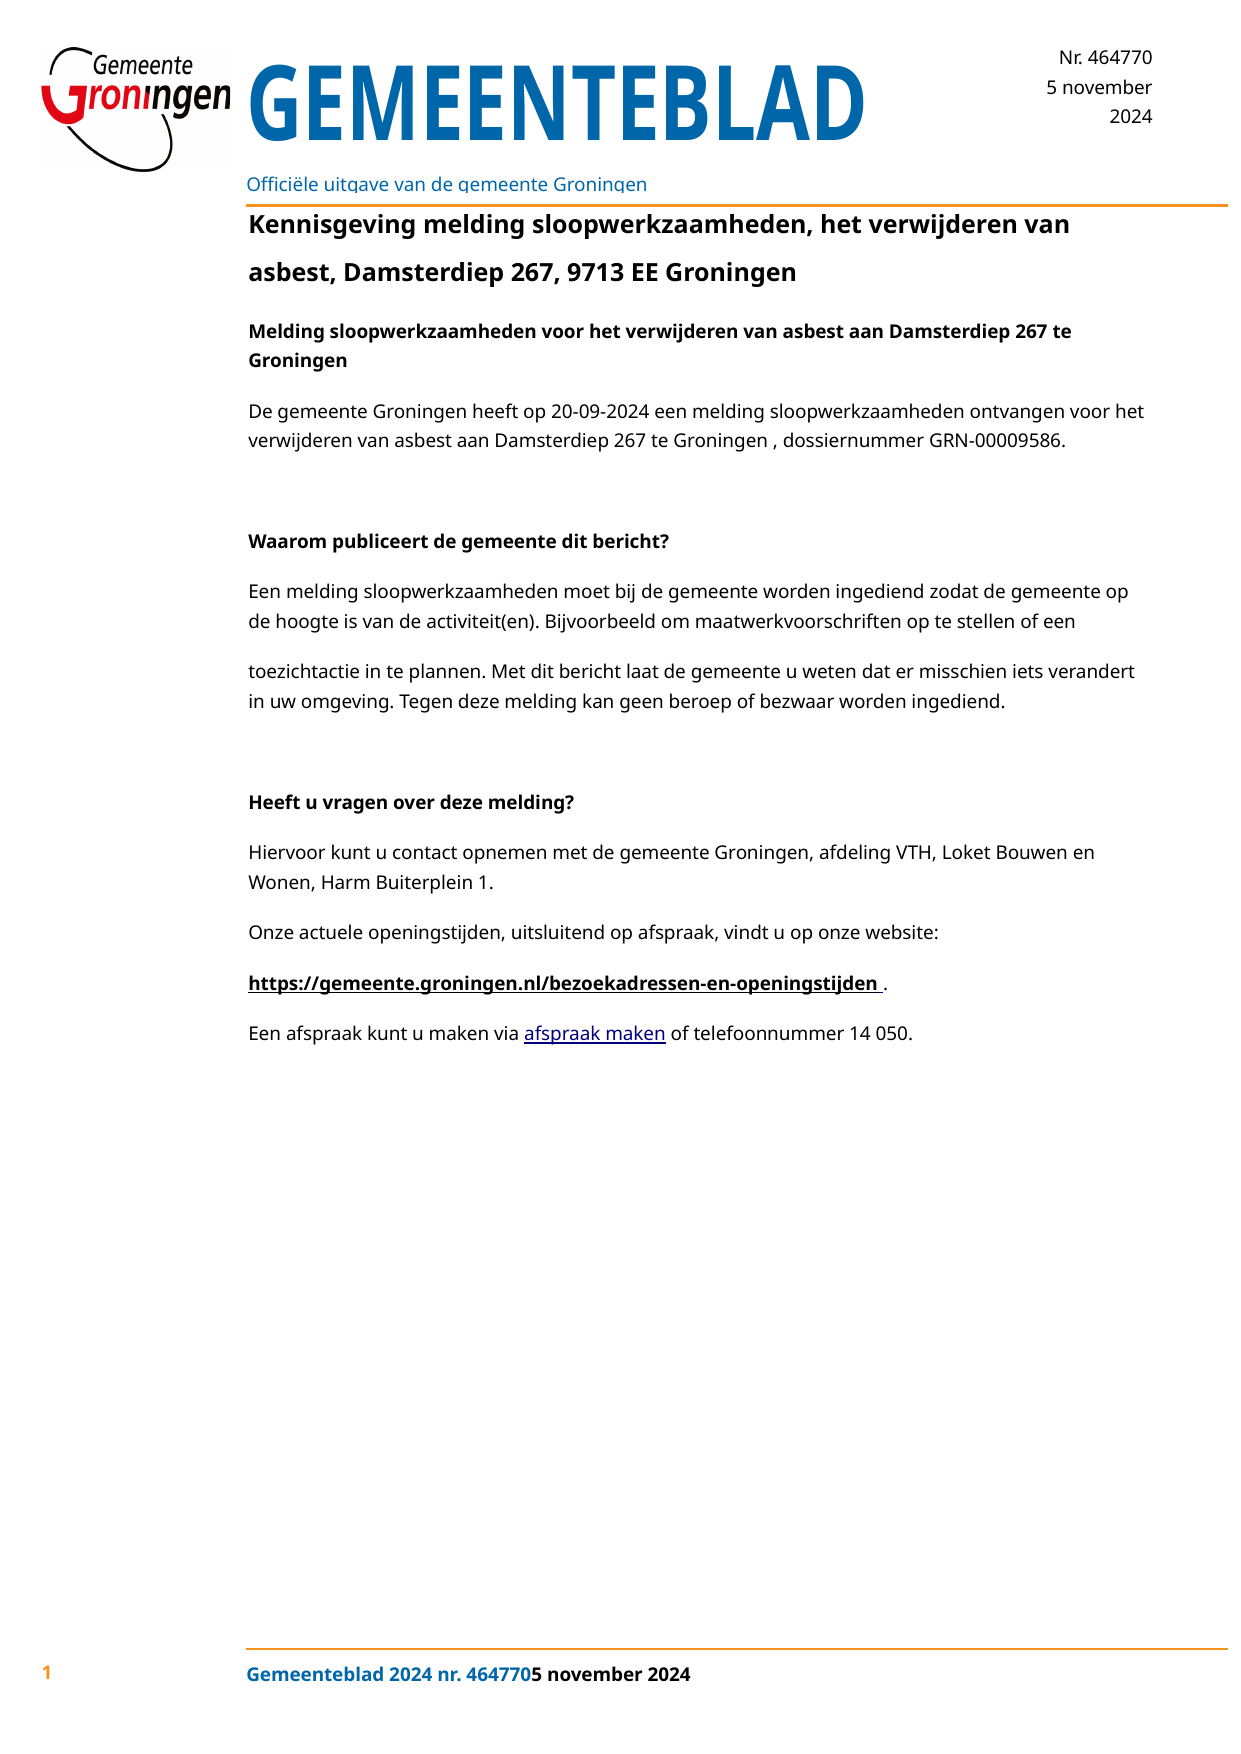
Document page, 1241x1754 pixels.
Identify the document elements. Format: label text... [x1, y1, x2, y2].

text Hiervoor kunt u contact opnemen met de gemeente Groningen, afdeling VTH, Loket Bouwen en Wonen, Harm Buiterplein 1. [248, 839, 1152, 895]
text toezichtactie in te plannen. Met dit bericht laat de gemeente u weten dat er misschien iets verandert in uw omgeving. Tegen deze melding kan geen beroep of bezwaar worden ingediend. [248, 659, 1152, 714]
text https://gemeente.groningen.nl/bezoekadressen-en-openingstijden . [248, 970, 1152, 996]
text Melding sloopwerkzaamheden voor het verwijderen van asbest aan Damsterdiep 267 te Groningen [248, 318, 1152, 373]
text Waarom publiceert de gemeente dit bericht? [248, 528, 1152, 554]
text Heeft u vragen over deze melding? [248, 789, 1152, 815]
text Onze actuele openingstijden, uitsluitend op afspraak, vindt u op onze website: [248, 919, 1152, 945]
text De gemeente Groningen heeft op 20-09-2024 een melding sloopwerkzaamheden ontvangen voor het verwijderen van asbest aan Damsterdiep 267 te Groningen , dossiernummer GRN-00009586. [248, 398, 1152, 453]
picture [41, 47, 231, 172]
text Een melding sloopwerkzaamheden moet bij de gemeente worden ingediend zodat de gemeente op de hoogte is van de activiteit(en). Bijvoorbeeld om maatwerkvoorschriften op te stellen of een [248, 579, 1152, 634]
text Kennisgeving melding sloopwerkzaamheden, het verwijderen van asbest, Damsterdiep 267, 9713 EE Groningen [248, 207, 1152, 288]
text Een afspraak kunt u maken via afspraak maken of telefoonnummer 14 050. [248, 1020, 1152, 1046]
